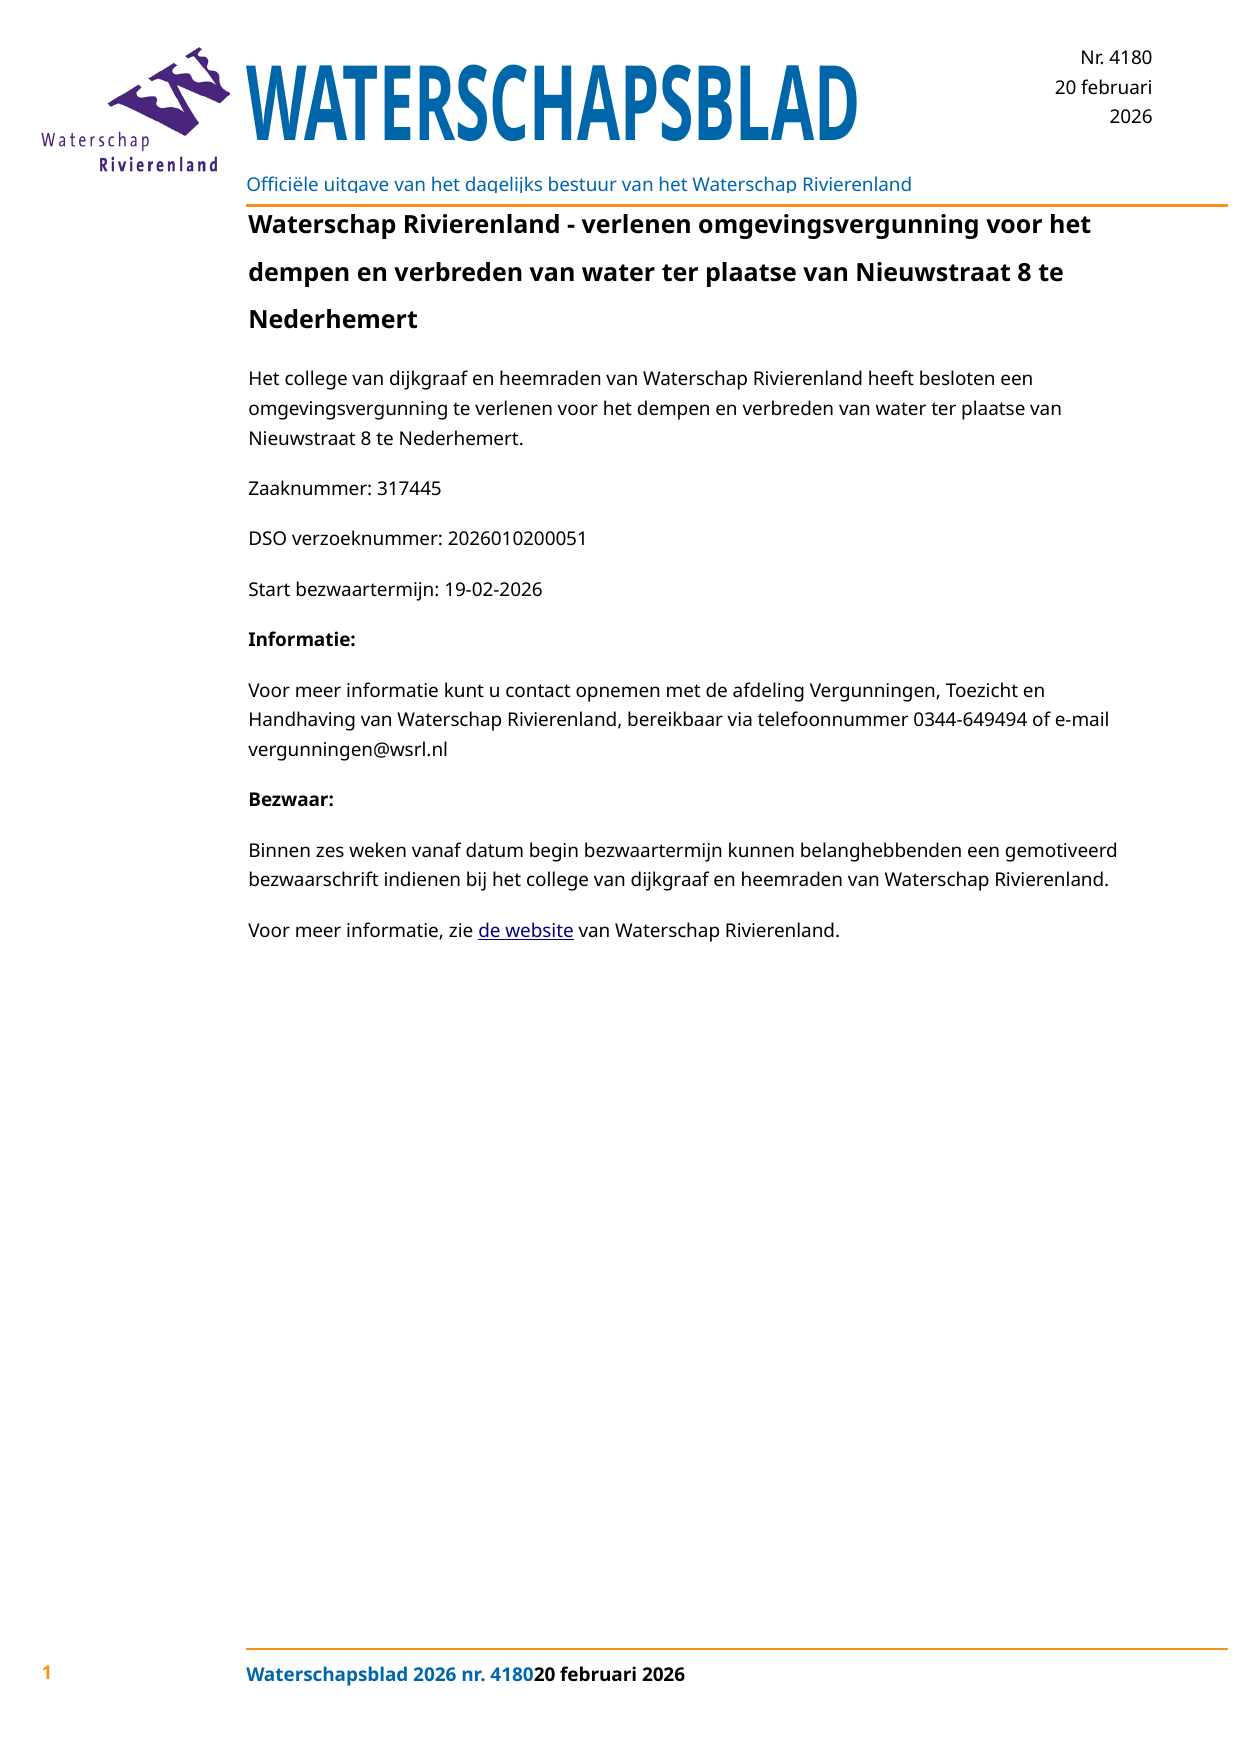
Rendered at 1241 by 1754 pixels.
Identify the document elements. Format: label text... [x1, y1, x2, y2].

text Voor meer informatie kunt u contact opnemen met de afdeling Vergunningen, Toezicht en Handhaving van Waterschap Rivierenland, bereikbaar via telefoonnummer 0344-649494 of e-mail vergunningen@wsrl.nl [248, 677, 1152, 762]
text Binnen zes weken vanaf datum begin bezwaartermijn kunnen belanghebbenden een gemotiveerd bezwaarschrift indienen bij het college van dijkgraaf en heemraden van Waterschap Rivierenland. [248, 837, 1152, 892]
text Start bezwaartermijn: 19-02-2026 [248, 576, 1152, 602]
text Het college van dijkgraaf en heemraden van Waterschap Rivierenland heeft besloten een omgevingsvergunning te verlenen voor het dempen en verbreden van water ter plaatse van Nieuwstraat 8 te Nederhemert. [248, 366, 1152, 450]
text Zaaknummer: 317445 [248, 475, 1152, 501]
text Waterschap Rivierenland - verlenen omgevingsvergunning voor het dempen en verbreden van water ter plaatse van Nieuwstraat 8 te Nederhemert [248, 207, 1152, 336]
text DSO verzoeknummer: 2026010200051 [248, 526, 1152, 551]
text Informatie: [248, 626, 1152, 652]
picture [41, 47, 231, 172]
text Bezwaar: [248, 786, 1152, 812]
text Voor meer informatie, zie de website van Waterschap Rivierenland. [248, 917, 1152, 942]
